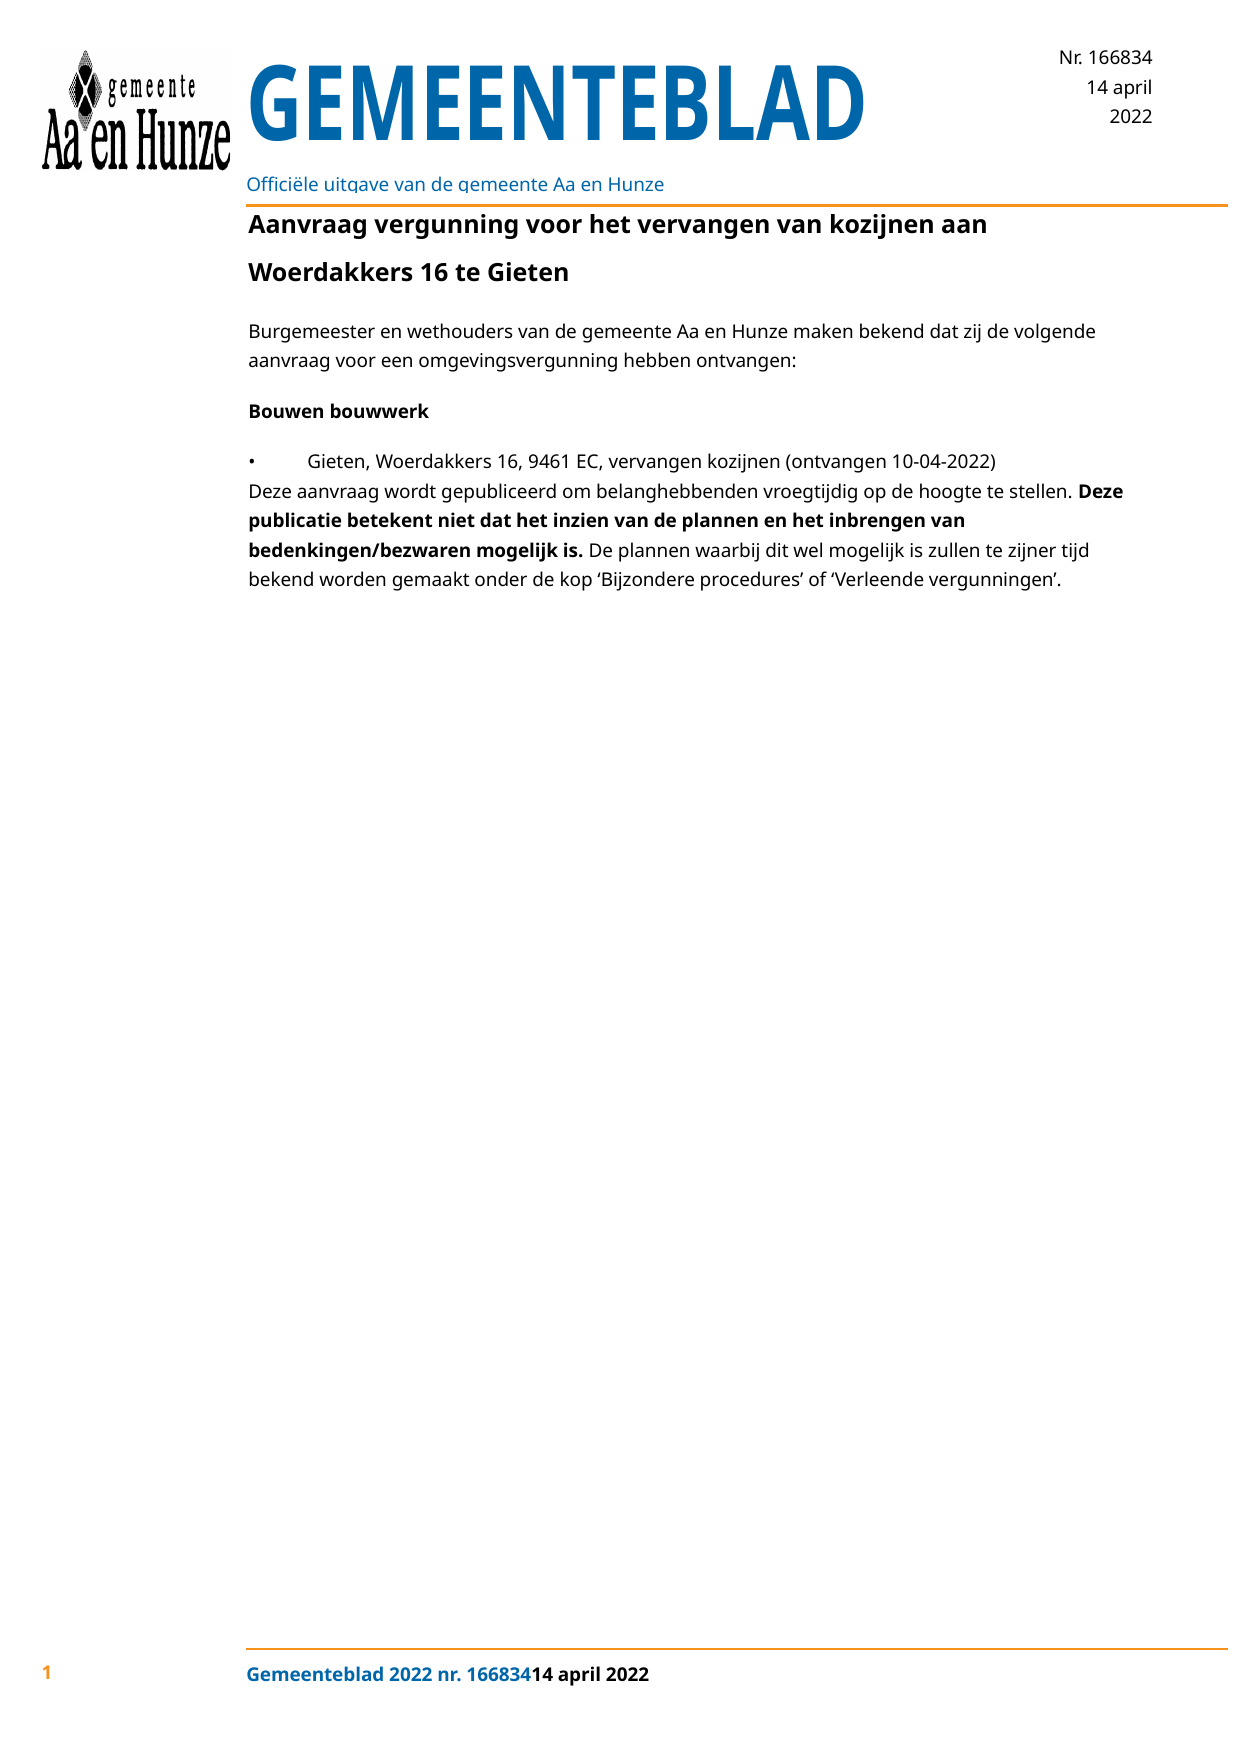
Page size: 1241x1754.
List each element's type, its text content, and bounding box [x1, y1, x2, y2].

text Deze aanvraag wordt gepubliceerd om belanghebbenden vroegtijdig op de hoogte te stellen. Deze publicatie betekent niet dat het inzien van de plannen en het inbrengen van bedenkingen/bezwaren mogelijk is. De plannen waarbij dit wel mogelijk is zullen te zijner tijd bekend worden gemaakt onder de kop ‘Bijzondere procedures’ of ‘Verleende vergunningen’. [248, 478, 1152, 592]
text Aanvraag vergunning voor het vervangen van kozijnen aan Woerdakkers 16 te Gieten [248, 207, 1152, 288]
text Burgemeester en wethouders van de gemeente Aa en Hunze maken bekend dat zij de volgende aanvraag voor een omgevingsvergunning hebben ontvangen: [248, 318, 1152, 373]
text Bouwen bouwwerk [248, 398, 1152, 424]
list Gieten, Woerdakkers 16, 9461 EC, vervangen kozijnen (ontvangen 10-04-2022) [248, 448, 1152, 474]
picture [41, 47, 231, 172]
